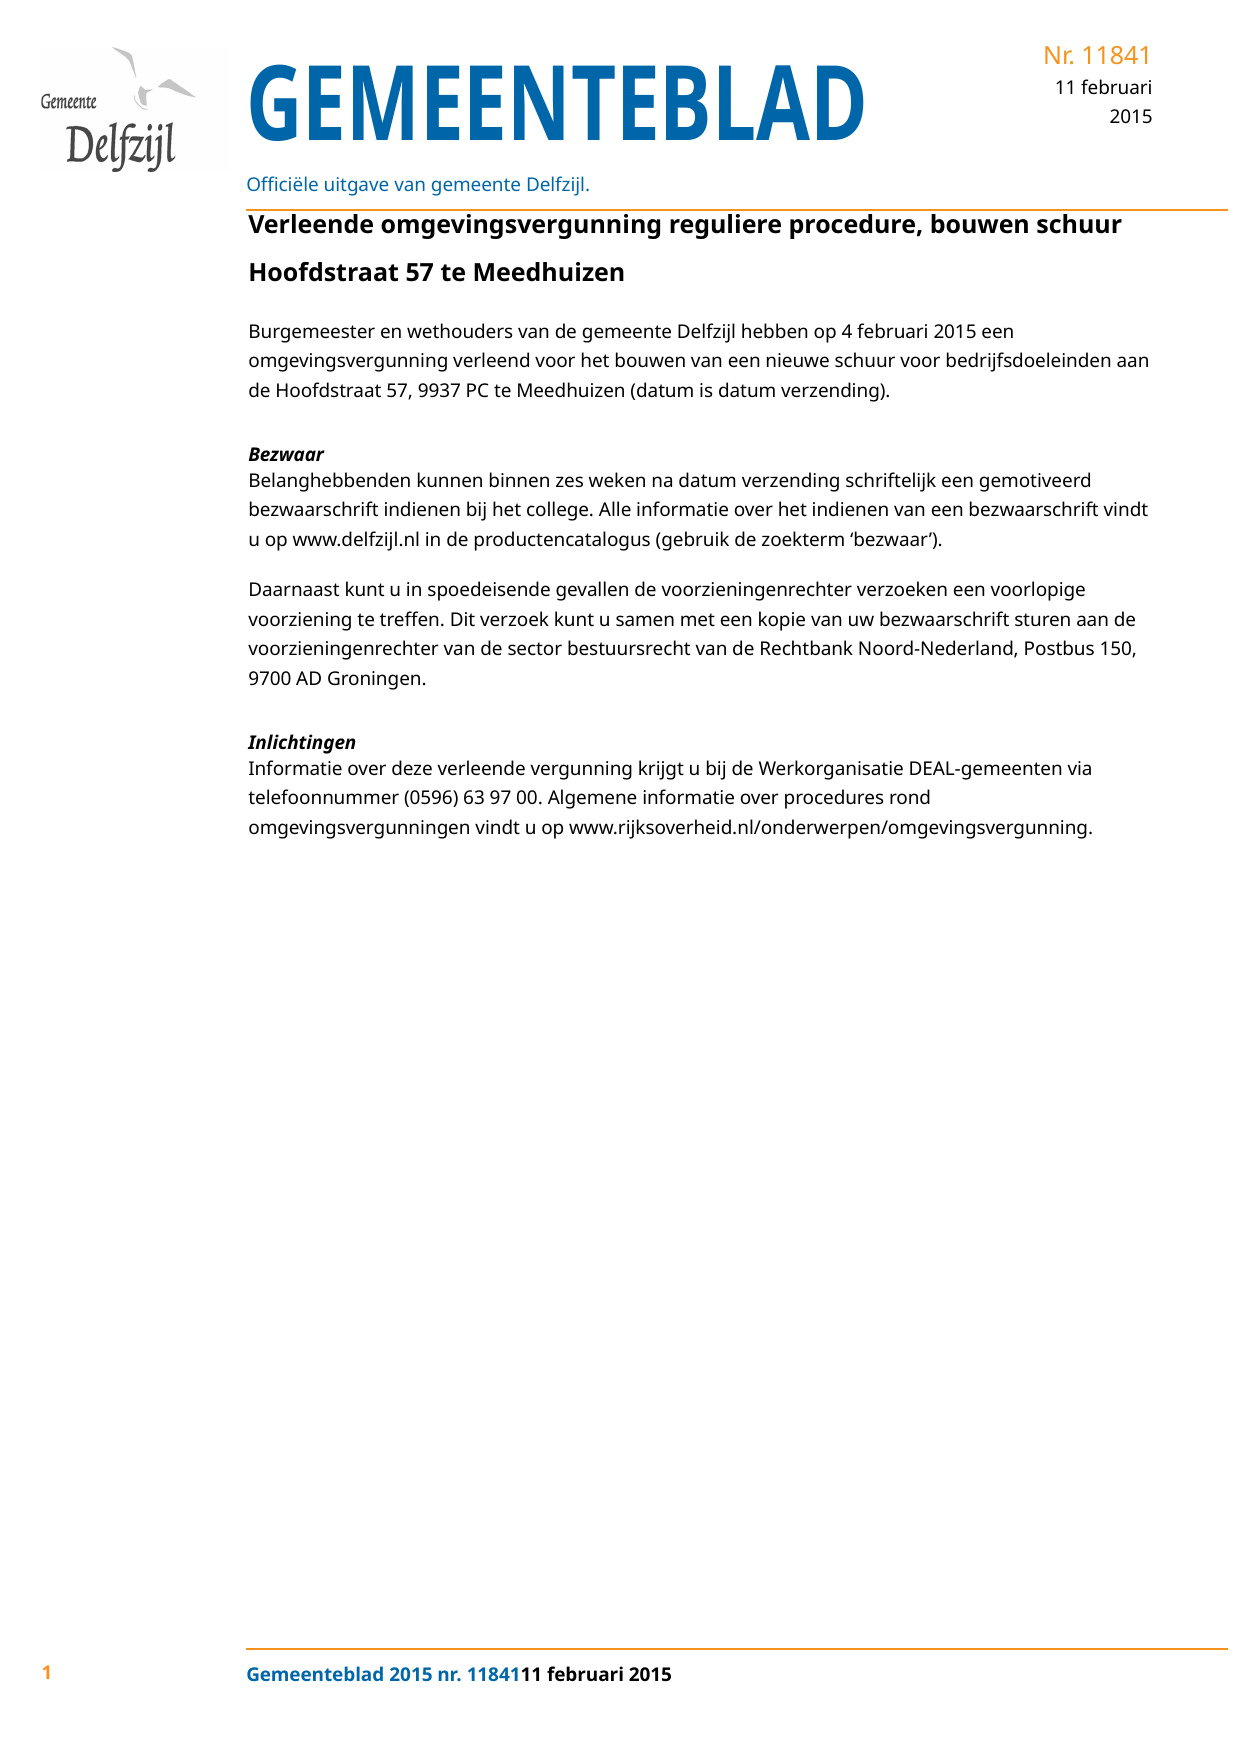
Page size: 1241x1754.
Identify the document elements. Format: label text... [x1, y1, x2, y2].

text Inlichtingen [248, 729, 1152, 755]
picture [41, 47, 231, 172]
text Daarnaast kunt u in spoedeisende gevallen de voorzieningenrechter verzoeken een voorlopige voorziening te treffen. Dit verzoek kunt u samen met een kopie van uw bezwaarschrift sturen aan de voorzieningenrechter van de sector bestuursrecht van de Rechtbank Noord-Nederland, Postbus 150, 9700 AD Groningen. [248, 576, 1152, 691]
text Informatie over deze verleende vergunning krijgt u bij de Werkorganisatie DEAL-gemeenten via telefoonnummer (0596) 63 97 00. Algemene informatie over procedures rond omgevingsvergunningen vindt u op www.rijksoverheid.nl/onderwerpen/omgevingsvergunning. [248, 755, 1152, 840]
text Burgemeester en wethouders van de gemeente Delfzijl hebben op 4 februari 2015 een omgevingsvergunning verleend voor het bouwen van een nieuwe schuur voor bedrijfsdoeleinden aan de Hoofdstraat 57, 9937 PC te Meedhuizen (datum is datum verzending). [248, 318, 1152, 403]
text Verleende omgevingsvergunning reguliere procedure, bouwen schuur Hoofdstraat 57 te Meedhuizen [248, 211, 1152, 288]
text Bezwaar [248, 441, 1152, 467]
text Belanghebbenden kunnen binnen zes weken na datum verzending schriftelijk een gemotiveerd bezwaarschrift indienen bij het college. Alle informatie over het indienen van een bezwaarschrift vindt u op www.delfzijl.nl in de productencatalogus (gebruik de zoekterm ‘bezwaar’). [248, 467, 1152, 552]
